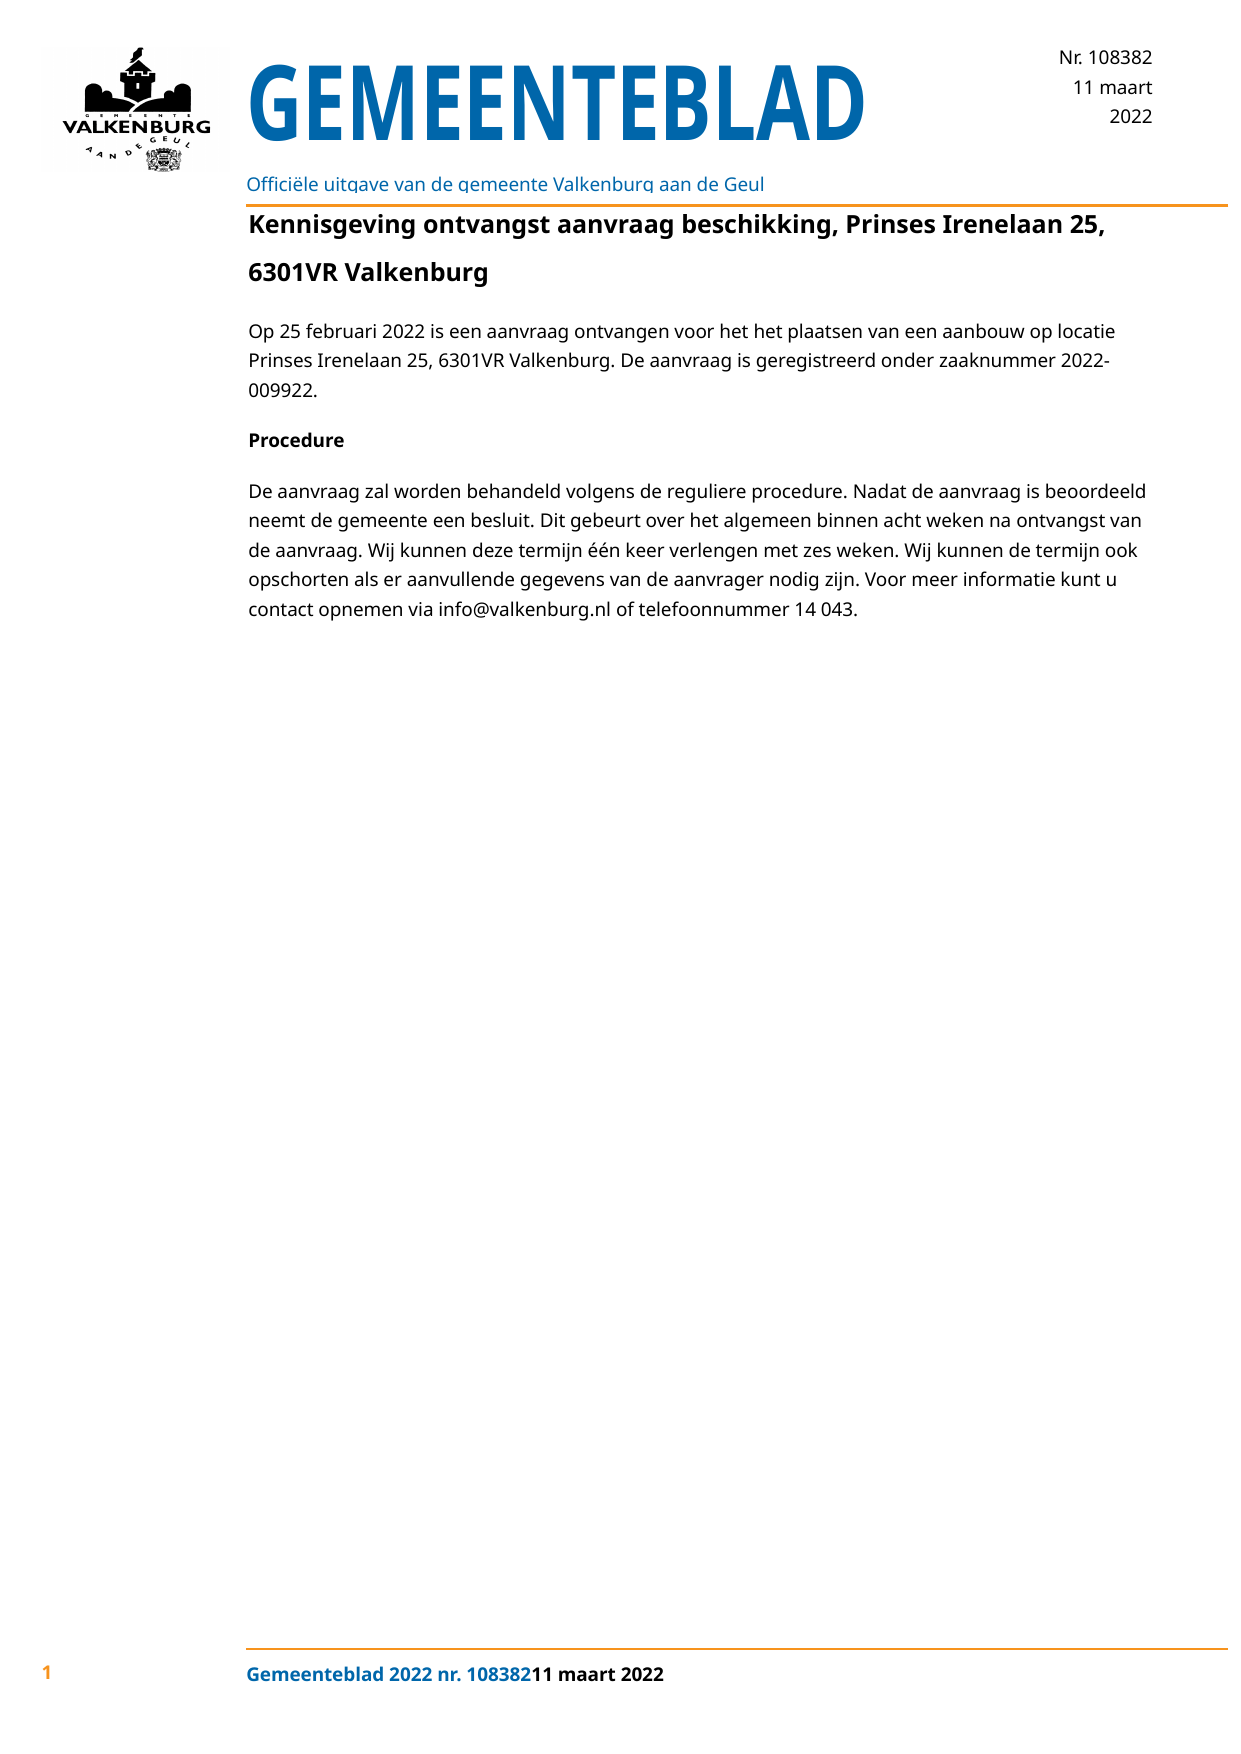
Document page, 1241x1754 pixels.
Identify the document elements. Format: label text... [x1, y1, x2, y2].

picture [41, 47, 231, 172]
text De aanvraag zal worden behandeld volgens de reguliere procedure. Nadat de aanvraag is beoordeeld neemt de gemeente een besluit. Dit gebeurt over het algemeen binnen acht weken na ontvangst van de aanvraag. Wij kunnen deze termijn één keer verlengen met zes weken. Wij kunnen de termijn ook opschorten als er aanvullende gegevens van de aanvrager nodig zijn. Voor meer informatie kunt u contact opnemen via info@valkenburg.nl of telefoonnummer 14 043. [248, 478, 1152, 622]
text Op 25 februari 2022 is een aanvraag ontvangen voor het het plaatsen van een aanbouw op locatie Prinses Irenelaan 25, 6301VR Valkenburg. De aanvraag is geregistreerd onder zaaknummer 2022-009922. [248, 318, 1152, 403]
text Kennisgeving ontvangst aanvraag beschikking, Prinses Irenelaan 25, 6301VR Valkenburg [248, 207, 1152, 288]
text Procedure [248, 427, 1152, 453]
